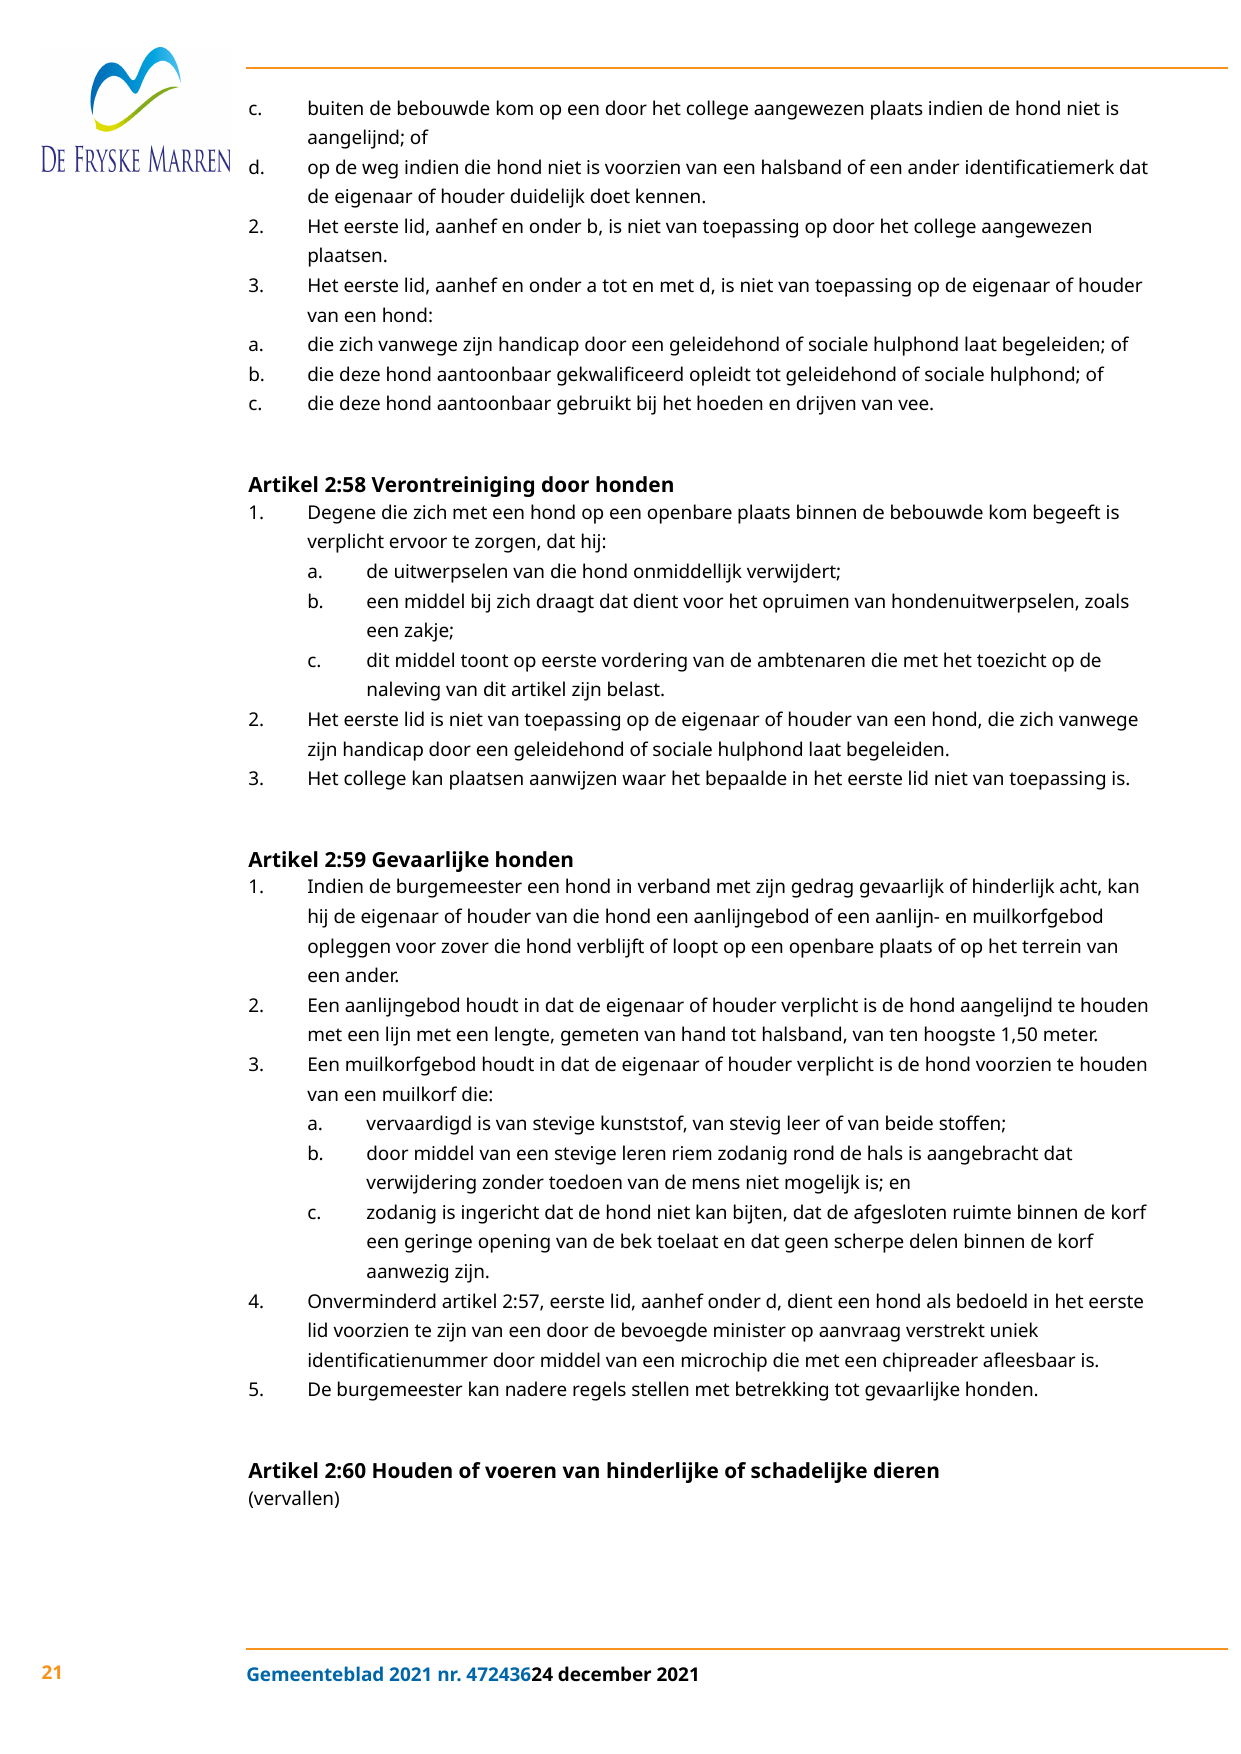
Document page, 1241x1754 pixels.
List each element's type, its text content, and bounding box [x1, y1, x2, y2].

picture [41, 47, 231, 172]
list buiten de bebouwde kom op een door het college aangewezen plaats indien de hond niet is aangelijnd; of [248, 95, 1152, 150]
list Een aanlijngebod houdt in dat de eigenaar of houder verplicht is de hond aangelijnd te houden met een lijn met een lengte, gemeten van hand tot halsband, van ten hoogste 1,50 meter. [248, 992, 1152, 1047]
text (vervallen) [248, 1485, 1152, 1511]
list Het college kan plaatsen aanwijzen waar het bepaalde in het eerste lid niet van toepassing is. [248, 765, 1152, 791]
list die zich vanwege zijn handicap door een geleidehond of sociale hulphond laat begeleiden; of [248, 331, 1152, 357]
list Indien de burgemeester een hond in verband met zijn gedrag gevaarlijk of hinderlijk acht, kan hij de eigenaar of houder van die hond een aanlijngebod of een aanlijn- en muilkorfgebod opleggen voor zover die hond verblijft of loopt op een openbare plaats of op het terrein van een ander. [248, 874, 1152, 988]
text Artikel 2:60 Houden of voeren van hinderlijke of schadelijke dieren [248, 1457, 1152, 1485]
text Artikel 2:58 Verontreiniging door honden [248, 471, 1152, 499]
list door middel van een stevige leren riem zodanig rond de hals is aangebracht dat verwijdering zonder toedoen van de mens niet mogelijk is; en [307, 1140, 1152, 1195]
list een middel bij zich draagt dat dient voor het opruimen van hondenuitwerpselen, zoals een zakje; [307, 588, 1152, 643]
list zodanig is ingericht dat de hond niet kan bijten, dat de afgesloten ruimte binnen de korf een geringe opening van de bek toelaat en dat geen scherpe delen binnen de korf aanwezig zijn. [307, 1199, 1152, 1284]
list Het eerste lid, aanhef en onder a tot en met d, is niet van toepassing op de eigenaar of houder van een hond: [248, 272, 1152, 328]
list die deze hond aantoonbaar gebruikt bij het hoeden en drijven van vee. [248, 391, 1152, 416]
list op de weg indien die hond niet is voorzien van een halsband of een ander identificatiemerk dat de eigenaar of houder duidelijk doet kennen. [248, 154, 1152, 209]
list Degene die zich met een hond op een openbare plaats binnen de bebouwde kom begeeft is verplicht ervoor te zorgen, dat hij: [248, 499, 1152, 554]
list Het eerste lid, aanhef en onder b, is niet van toepassing op door het college aangewezen plaatsen. [248, 213, 1152, 268]
list De burgemeester kan nadere regels stellen met betrekking tot gevaarlijke honden. [248, 1377, 1152, 1402]
list vervaardigd is van stevige kunststof, van stevig leer of van beide stoffen; [307, 1110, 1152, 1136]
text Artikel 2:59 Gevaarlijke honden [248, 845, 1152, 874]
list dit middel toont op eerste vordering van de ambtenaren die met het toezicht op de naleving van dit artikel zijn belast. [307, 647, 1152, 702]
list die deze hond aantoonbaar gekwalificeerd opleidt tot geleidehond of sociale hulphond; of [248, 361, 1152, 387]
list Het eerste lid is niet van toepassing op de eigenaar of houder van een hond, die zich vanwege zijn handicap door een geleidehond of sociale hulphond laat begeleiden. [248, 706, 1152, 761]
list Een muilkorfgebod houdt in dat de eigenaar of houder verplicht is de hond voorzien te houden van een muilkorf die: [248, 1051, 1152, 1107]
list Onverminderd artikel 2:57, eerste lid, aanhef onder d, dient een hond als bedoeld in het eerste lid voorzien te zijn van een door de bevoegde minister op aanvraag verstrekt uniek identificatienummer door middel van een microchip die met een chipreader afleesbaar is. [248, 1288, 1152, 1373]
list de uitwerpselen van die hond onmiddellijk verwijdert; [307, 558, 1152, 584]
